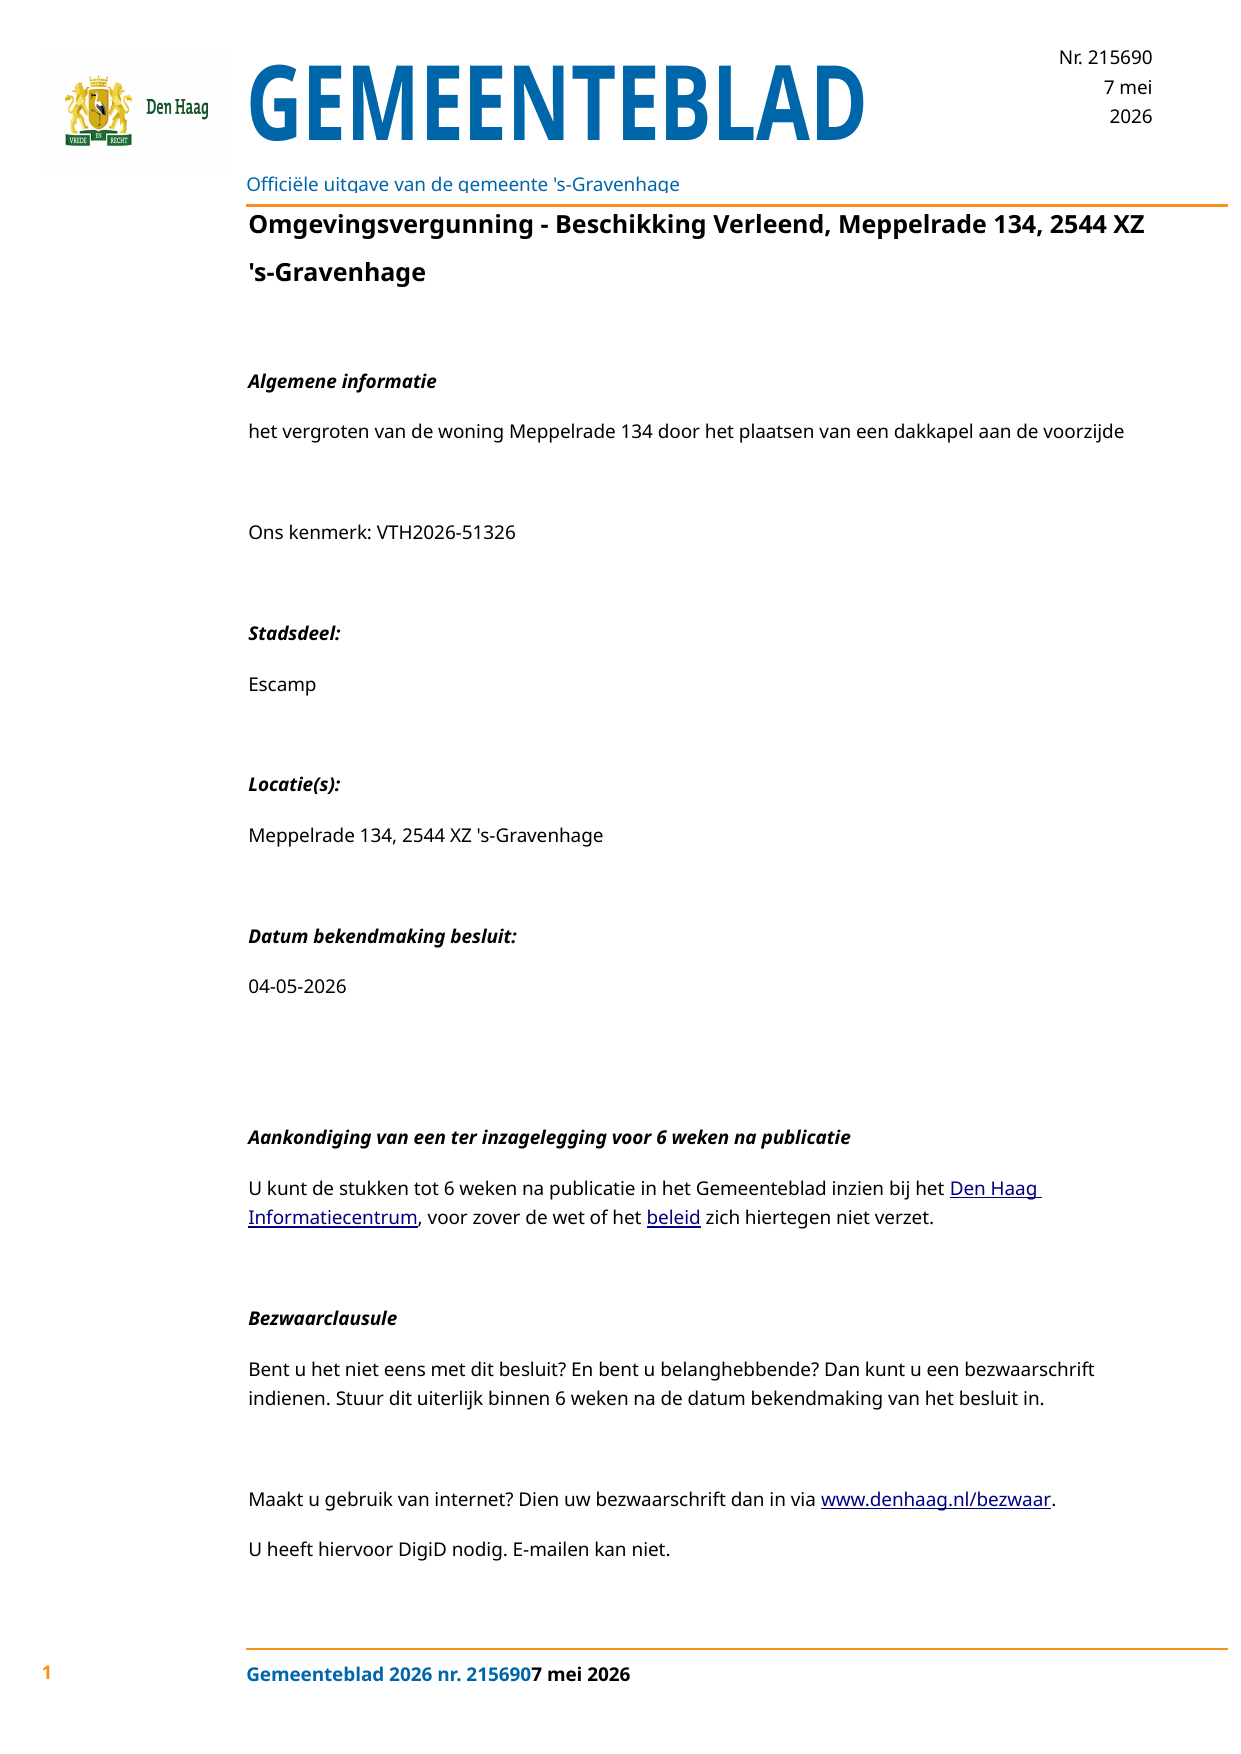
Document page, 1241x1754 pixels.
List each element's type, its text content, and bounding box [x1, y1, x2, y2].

text het vergroten van de woning Meppelrade 134 door het plaatsen van een dakkapel aan de voorzijde [248, 419, 1152, 444]
text Ons kenmerk: VTH2026-51326 [248, 519, 1152, 545]
text Maakt u gebruik van internet? Dien uw bezwaarschrift dan in via www.denhaag.nl/bezwaar. [248, 1486, 1152, 1512]
text U heeft hiervoor DigiD nodig. E-mailen kan niet. [248, 1537, 1152, 1562]
text Omgevingsvergunning - Beschikking Verleend, Meppelrade 134, 2544 XZ 's-Gravenhage [248, 207, 1152, 288]
text Algemene informatie [248, 368, 1152, 394]
text Escamp [248, 671, 1152, 697]
text Meppelrade 134, 2544 XZ 's-Gravenhage [248, 822, 1152, 848]
text Stadsdeel: [248, 620, 1152, 646]
picture [41, 47, 231, 172]
text Aankondiging van een ter inzagelegging voor 6 weken na publicatie [248, 1124, 1152, 1150]
text 04-05-2026 [248, 973, 1152, 999]
text Bent u het niet eens met dit besluit? En bent u belanghebbende? Dan kunt u een bezwaarschrift indienen. Stuur dit uiterlijk binnen 6 weken na de datum bekendmaking van het besluit in. [248, 1356, 1152, 1411]
text U kunt de stukken tot 6 weken na publicatie in het Gemeenteblad inzien bij het Den Haag Informatiecentrum, voor zover de wet of het beleid zich hiertegen niet verzet. [248, 1175, 1152, 1230]
text Datum bekendmaking besluit: [248, 923, 1152, 949]
text Locatie(s): [248, 772, 1152, 797]
text Bezwaarclausule [248, 1305, 1152, 1331]
